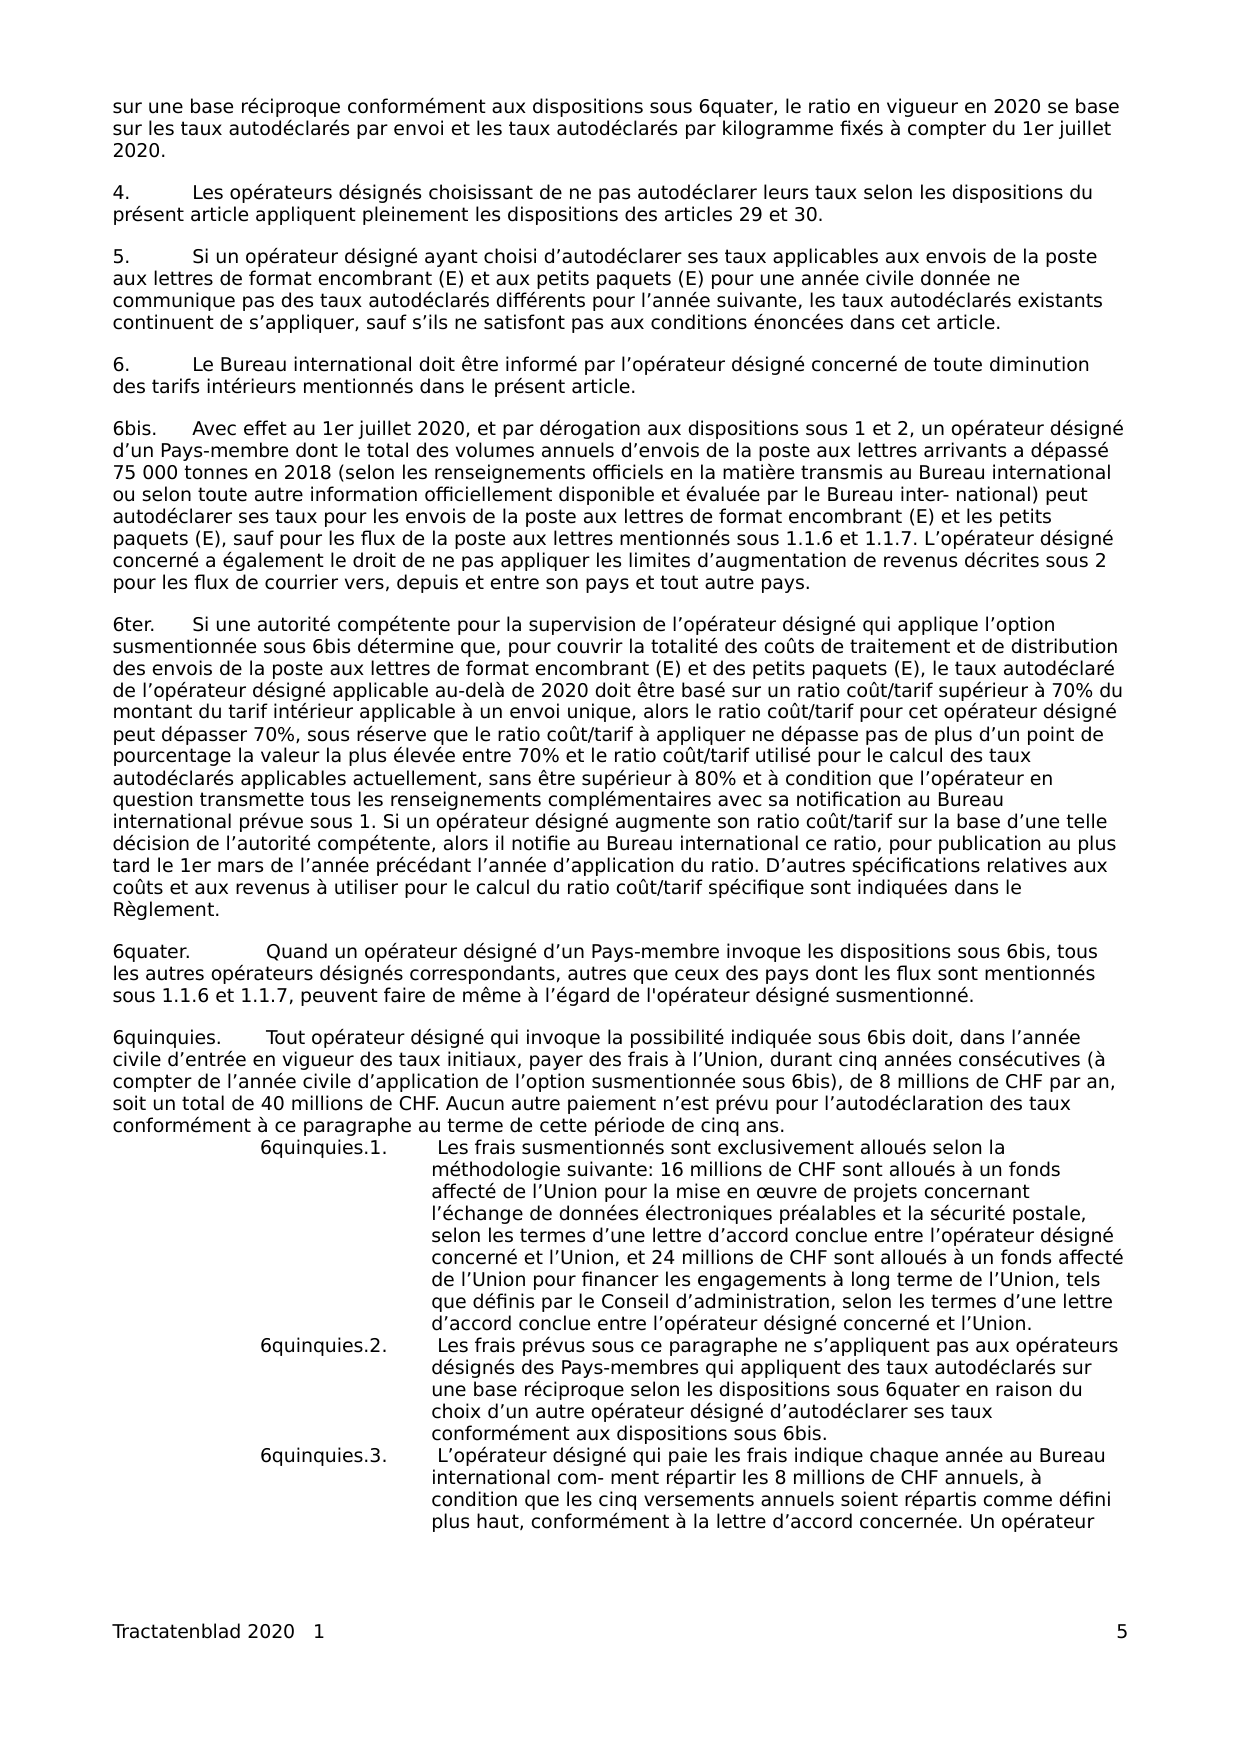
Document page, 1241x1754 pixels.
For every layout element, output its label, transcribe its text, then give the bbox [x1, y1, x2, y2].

text 5. Si un opérateur désigné ayant choisi d’autodéclarer ses taux applicables aux envois de la poste aux lettres de format encombrant (E) et aux petits paquets (E) pour une année civile donnée ne communique pas des taux autodéclarés différents pour l’année suivante, les taux autodéclarés existants continuent de s’appliquer, sauf s’ils ne satisfont pas aux conditions énoncées dans cet article. [112, 246, 1128, 334]
text 6quinquies.3. L’opérateur désigné qui paie les frais indique chaque année au Bureau international com- ment répartir les 8 millions de CHF annuels, à condition que les cinq versements annuels soient répartis comme défini plus haut, conformément à la lettre d’accord concernée. Un opérateur [260, 1445, 1128, 1533]
text sur une base réciproque conformément aux dispositions sous 6quater, le ratio en vigueur en 2020 se base sur les taux autodéclarés par envoi et les taux autodéclarés par kilogramme fixés à compter du 1er juillet 2020. [112, 96, 1128, 162]
text 6. Le Bureau international doit être informé par l’opérateur désigné concerné de toute diminution des tarifs intérieurs mentionnés dans le présent article. [112, 354, 1128, 398]
text 6quater. Quand un opérateur désigné d’un Pays-membre invoque les dispositions sous 6bis, tous les autres opérateurs désignés correspondants, autres que ceux des pays dont les flux sont mentionnés sous 1.1.6 et 1.1.7, peuvent faire de même à l’égard de l'opérateur désigné susmentionné. [112, 941, 1128, 1007]
text 6quinquies.1. Les frais susmentionnés sont exclusivement alloués selon la méthodologie suivante: 16 millions de CHF sont alloués à un fonds affecté de l’Union pour la mise en œuvre de projets concernant l’échange de données électroniques préalables et la sécurité postale, selon les termes d’une lettre d’accord conclue entre l’opérateur désigné concerné et l’Union, et 24 millions de CHF sont alloués à un fonds affecté de l’Union pour financer les engagements à long terme de l’Union, tels que définis par le Conseil d’administration, selon les termes d’une lettre d’accord conclue entre l’opérateur désigné concerné et l’Union. [260, 1137, 1128, 1335]
text 6ter. Si une autorité compétente pour la supervision de l’opérateur désigné qui applique l’option susmentionnée sous 6bis détermine que, pour couvrir la totalité des coûts de traitement et de distribution des envois de la poste aux lettres de format encombrant (E) et des petits paquets (E), le taux autodéclaré de l’opérateur désigné applicable au-delà de 2020 doit être basé sur un ratio coût/tarif supérieur à 70% du montant du tarif intérieur applicable à un envoi unique, alors le ratio coût/tarif pour cet opérateur désigné peut dépasser 70%, sous réserve que le ratio coût/tarif à appliquer ne dépasse pas de plus d’un point de pourcentage la valeur la plus élevée entre 70% et le ratio coût/tarif utilisé pour le calcul des taux autodéclarés applicables actuellement, sans être supérieur à 80% et à condition que l’opérateur en question transmette tous les renseignements complémentaires avec sa notification au Bureau international prévue sous 1. Si un opérateur désigné augmente son ratio coût/tarif sur la base d’une telle décision de l’autorité compétente, alors il notifie au Bureau international ce ratio, pour publication au plus tard le 1er mars de l’année précédant l’année d’application du ratio. D’autres spécifications relatives aux coûts et aux revenus à utiliser pour le calcul du ratio coût/tarif spécifique sont indiquées dans le Règlement. [112, 613, 1128, 921]
text 6quinquies.2. Les frais prévus sous ce paragraphe ne s’appliquent pas aux opérateurs désignés des Pays-membres qui appliquent des taux autodéclarés sur une base réciproque selon les dispositions sous 6quater en raison du choix d’un autre opérateur désigné d’autodéclarer ses taux conformément aux dispositions sous 6bis. [260, 1335, 1128, 1445]
text 6quinquies. Tout opérateur désigné qui invoque la possibilité indiquée sous 6bis doit, dans l’année civile d’entrée en vigueur des taux initiaux, payer des frais à l’Union, durant cinq années consécutives (à compter de l’année civile d’application de l’option susmentionnée sous 6bis), de 8 millions de CHF par an, soit un total de 40 millions de CHF. Aucun autre paiement n’est prévu pour l’autodéclaration des taux conformément à ce paragraphe au terme de cette période de cinq ans. [112, 1027, 1128, 1137]
text 4. Les opérateurs désignés choisissant de ne pas autodéclarer leurs taux selon les dispositions du présent article appliquent pleinement les dispositions des articles 29 et 30. [112, 182, 1128, 226]
text 6bis. Avec effet au 1er juillet 2020, et par dérogation aux dispositions sous 1 et 2, un opérateur désigné d’un Pays-membre dont le total des volumes annuels d’envois de la poste aux lettres arrivants a dépassé 75 000 tonnes en 2018 (selon les renseignements officiels en la matière transmis au Bureau international ou selon toute autre information officiellement disponible et évaluée par le Bureau inter- national) peut autodéclarer ses taux pour les envois de la poste aux lettres de format encombrant (E) et les petits paquets (E), sauf pour les flux de la poste aux lettres mentionnés sous 1.1.6 et 1.1.7. L’opérateur désigné concerné a également le droit de ne pas appliquer les limites d’augmentation de revenus décrites sous 2 pour les flux de courrier vers, depuis et entre son pays et tout autre pays. [112, 418, 1128, 593]
